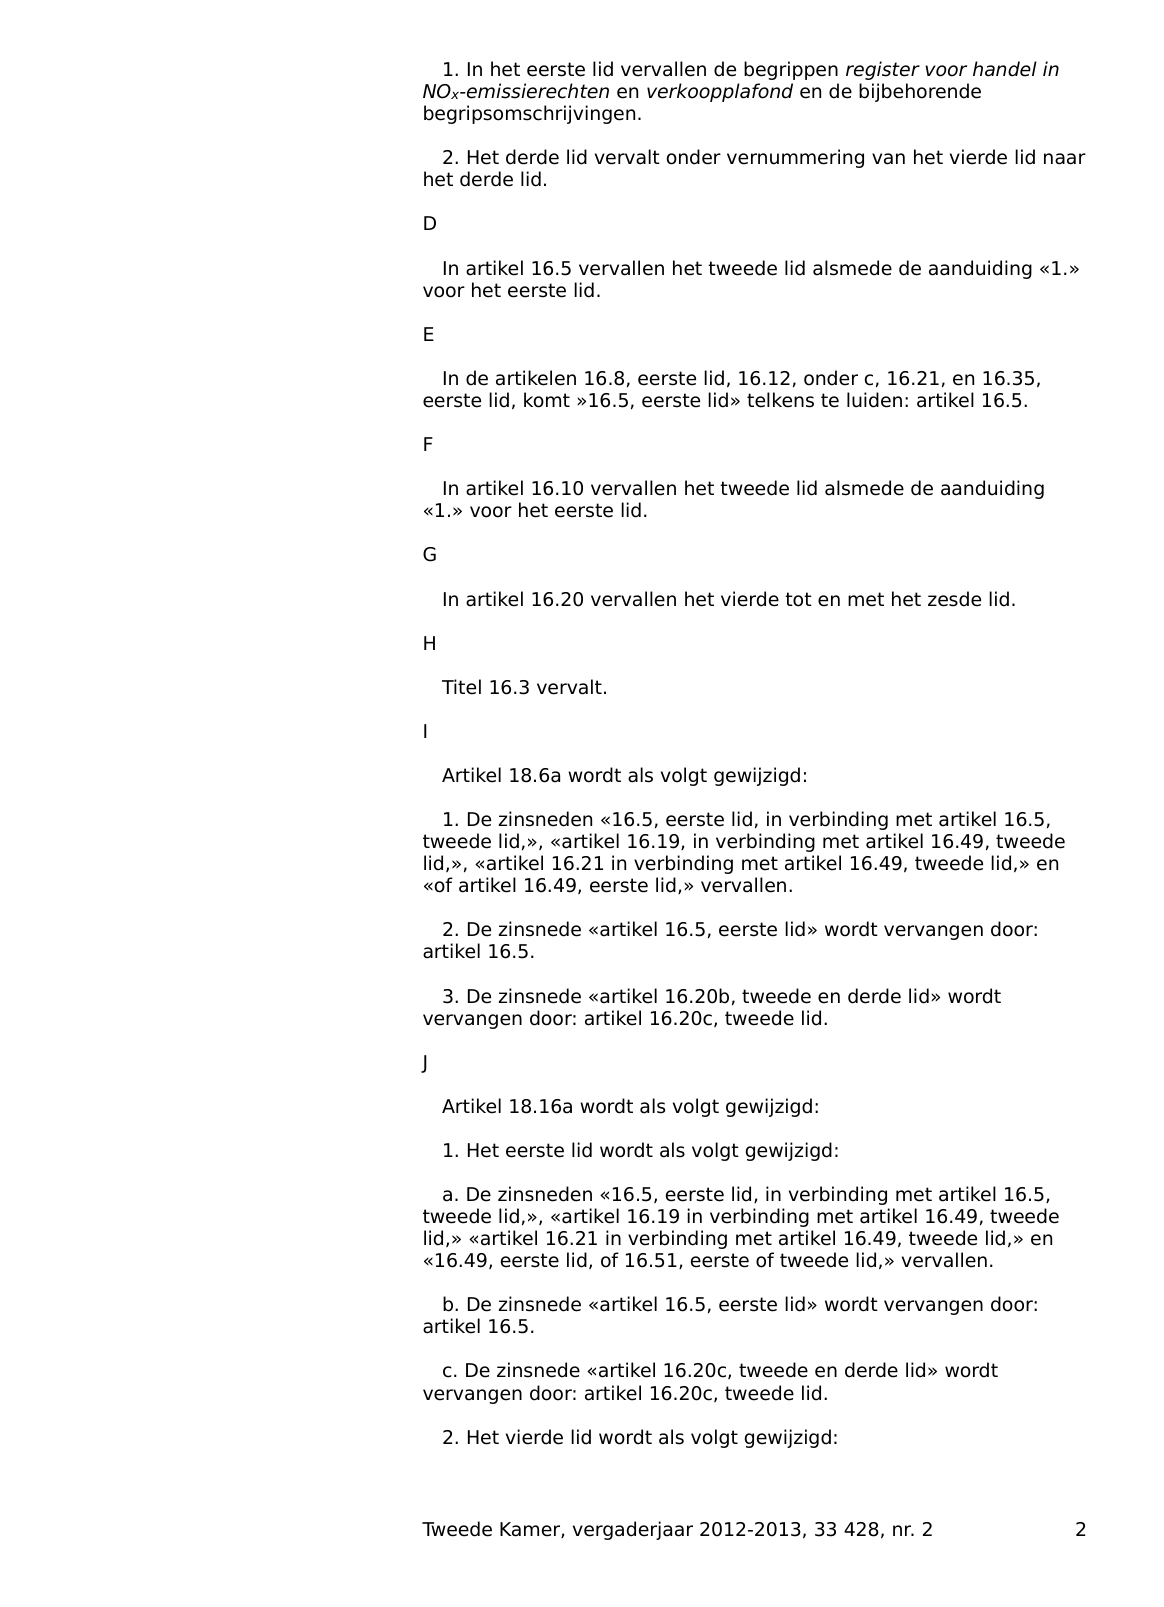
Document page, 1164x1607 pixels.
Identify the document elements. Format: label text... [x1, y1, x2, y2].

text In de artikelen 16.8, eerste lid, 16.12, onder c, 16.21, en 16.35, eerste lid, komt »16.5, eerste lid» telkens te luiden: artikel 16.5. [422, 368, 1087, 412]
text 2. Het vierde lid wordt als volgt gewijzigd: [422, 1427, 1087, 1448]
text Artikel 18.16a wordt als volgt gewijzigd: [422, 1096, 1087, 1118]
text 1. In het eerste lid vervallen de begrippen register voor handel in NOx-emissierechten en verkoopplafond en de bijbehorende begripsomschrijvingen. [422, 59, 1087, 125]
text 1. De zinsneden «16.5, eerste lid, in verbinding met artikel 16.5, tweede lid,», «artikel 16.19, in verbinding met artikel 16.49, tweede lid,», «artikel 16.21 in verbinding met artikel 16.49, tweede lid,» en «of artikel 16.49, eerste lid,» vervallen. [422, 809, 1087, 897]
text In artikel 16.10 vervallen het tweede lid alsmede de aanduiding «1.» voor het eerste lid. [422, 478, 1087, 522]
text 2. De zinsnede «artikel 16.5, eerste lid» wordt vervangen door: artikel 16.5. [422, 919, 1087, 963]
text 2. Het derde lid vervalt onder vernummering van het vierde lid naar het derde lid. [422, 147, 1087, 191]
text In artikel 16.5 vervallen het tweede lid alsmede de aanduiding «1.» voor het eerste lid. [422, 257, 1087, 301]
text J [422, 1052, 1087, 1074]
text G [422, 544, 1087, 566]
text D [422, 213, 1087, 235]
text 1. Het eerste lid wordt als volgt gewijzigd: [422, 1140, 1087, 1162]
text H [422, 633, 1087, 654]
text c. De zinsnede «artikel 16.20c, tweede en derde lid» wordt vervangen door: artikel 16.20c, tweede lid. [422, 1360, 1087, 1404]
text 3. De zinsnede «artikel 16.20b, tweede en derde lid» wordt vervangen door: artikel 16.20c, tweede lid. [422, 986, 1087, 1029]
text Titel 16.3 vervalt. [422, 677, 1087, 699]
text F [422, 434, 1087, 456]
text I [422, 721, 1087, 743]
text b. De zinsnede «artikel 16.5, eerste lid» wordt vervangen door: artikel 16.5. [422, 1294, 1087, 1338]
text a. De zinsneden «16.5, eerste lid, in verbinding met artikel 16.5, tweede lid,», «artikel 16.19 in verbinding met artikel 16.49, tweede lid,» «artikel 16.21 in verbinding met artikel 16.49, tweede lid,» en «16.49, eerste lid, of 16.51, eerste of tweede lid,» vervallen. [422, 1184, 1087, 1272]
text E [422, 324, 1087, 346]
text In artikel 16.20 vervallen het vierde tot en met het zesde lid. [422, 588, 1087, 610]
text Artikel 18.6a wordt als volgt gewijzigd: [422, 765, 1087, 787]
